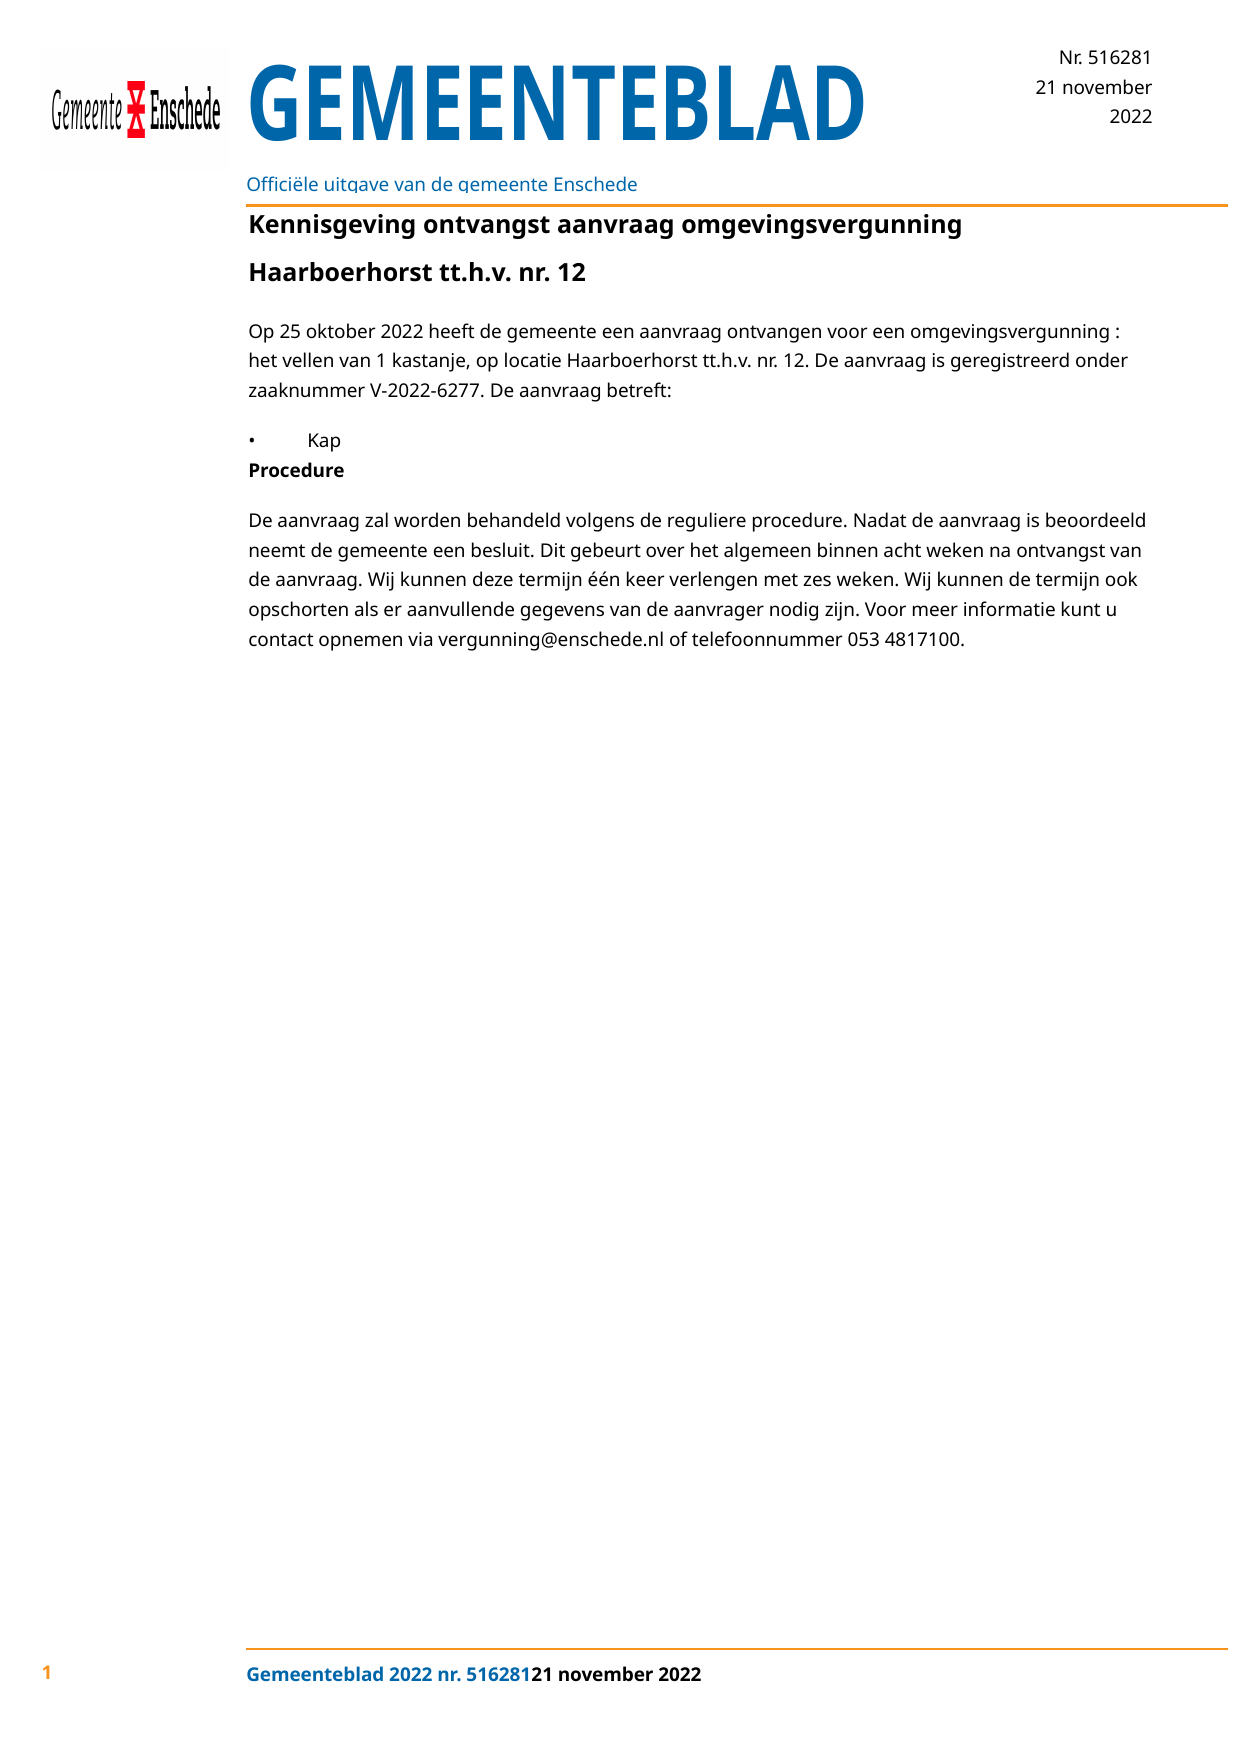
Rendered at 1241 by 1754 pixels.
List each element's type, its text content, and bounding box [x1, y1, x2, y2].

text De aanvraag zal worden behandeld volgens de reguliere procedure. Nadat de aanvraag is beoordeeld neemt de gemeente een besluit. Dit gebeurt over het algemeen binnen acht weken na ontvangst van de aanvraag. Wij kunnen deze termijn één keer verlengen met zes weken. Wij kunnen de termijn ook opschorten als er aanvullende gegevens van de aanvrager nodig zijn. Voor meer informatie kunt u contact opnemen via vergunning@enschede.nl of telefoonnummer 053 4817100. [248, 507, 1152, 652]
text Procedure [248, 457, 1152, 483]
list Kap [248, 427, 1152, 453]
text Op 25 oktober 2022 heeft de gemeente een aanvraag ontvangen voor een omgevingsvergunning : het vellen van 1 kastanje, op locatie Haarboerhorst tt.h.v. nr. 12. De aanvraag is geregistreerd onder zaaknummer V-2022-6277. De aanvraag betreft: [248, 318, 1152, 403]
text Kennisgeving ontvangst aanvraag omgevingsvergunning Haarboerhorst tt.h.v. nr. 12 [248, 207, 1152, 288]
picture [41, 47, 231, 172]
